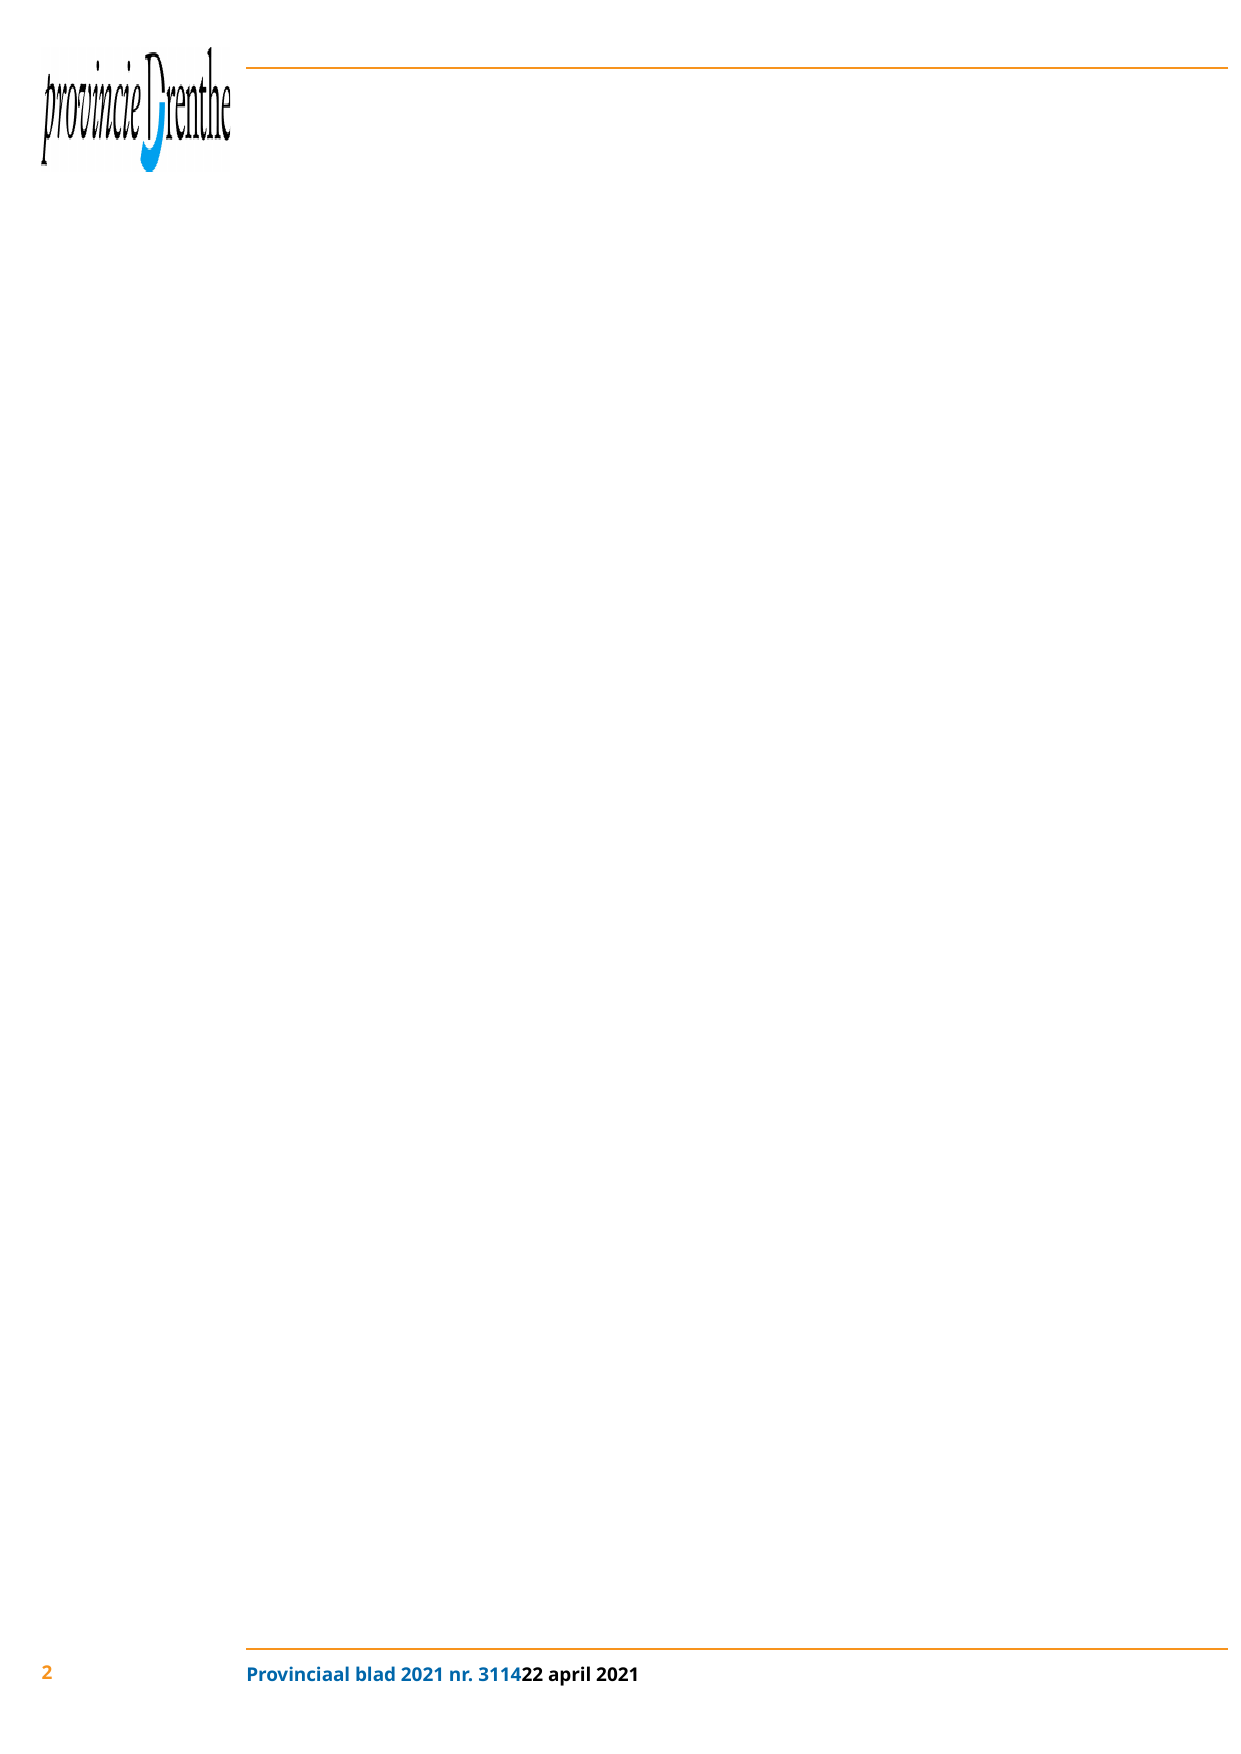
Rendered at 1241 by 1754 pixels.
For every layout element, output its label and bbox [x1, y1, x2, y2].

picture [41, 47, 231, 172]
